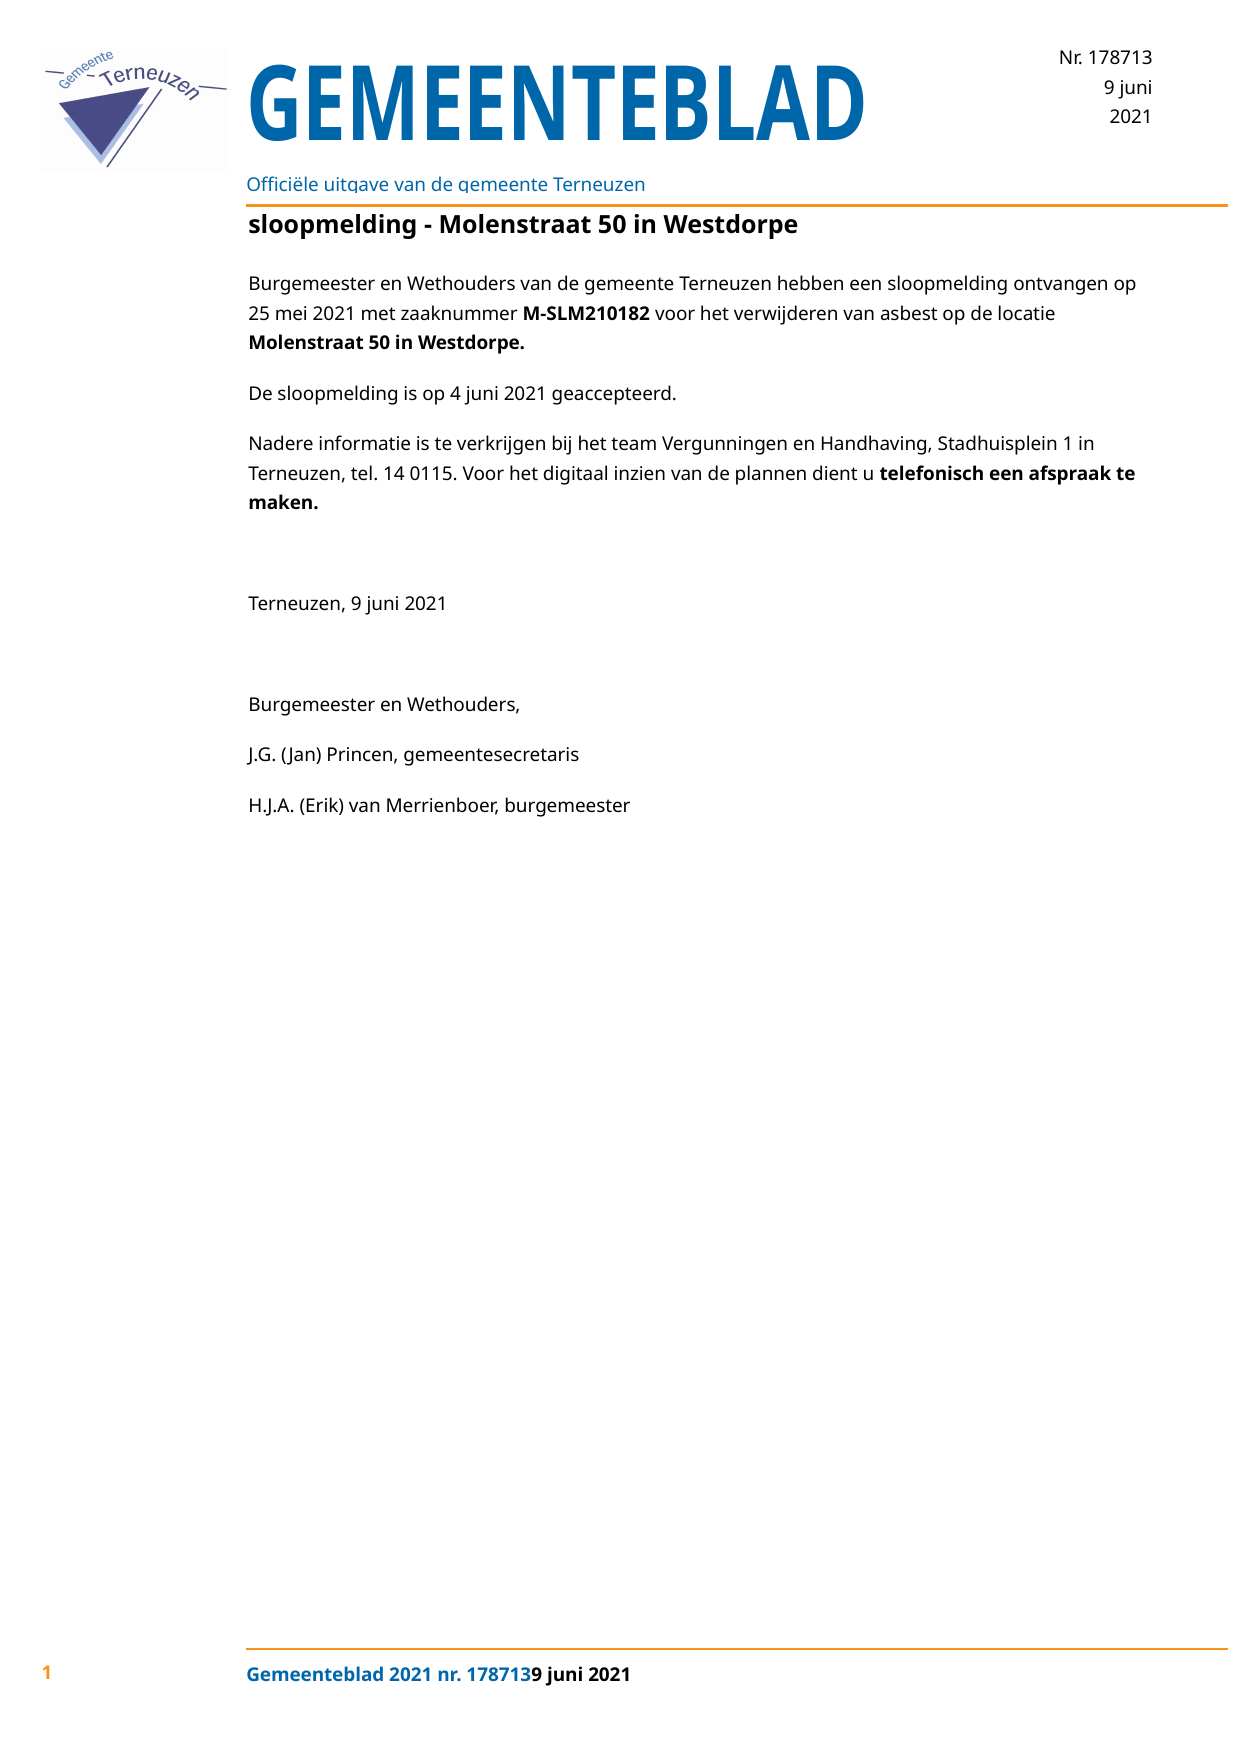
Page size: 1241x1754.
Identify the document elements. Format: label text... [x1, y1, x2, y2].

text J.G. (Jan) Princen, gemeentesecretaris [248, 742, 1152, 767]
text Nadere informatie is te verkrijgen bij het team Vergunningen en Handhaving, Stadhuisplein 1 in Terneuzen, tel. 14 0115. Voor het digitaal inzien van de plannen dient u telefonisch een afspraak te maken. [248, 430, 1152, 515]
text sloopmelding - Molenstraat 50 in Westdorpe [248, 207, 1152, 241]
text Burgemeester en Wethouders, [248, 691, 1152, 717]
text H.J.A. (Erik) van Merrienboer, burgemeester [248, 792, 1152, 818]
text De sloopmelding is op 4 juni 2021 geaccepteerd. [248, 380, 1152, 406]
text Terneuzen, 9 juni 2021 [248, 590, 1152, 616]
picture [41, 47, 231, 172]
text Burgemeester en Wethouders van de gemeente Terneuzen hebben een sloopmelding ontvangen op 25 mei 2021 met zaaknummer M-SLM210182 voor het verwijderen van asbest op de locatie Molenstraat 50 in Westdorpe. [248, 270, 1152, 355]
